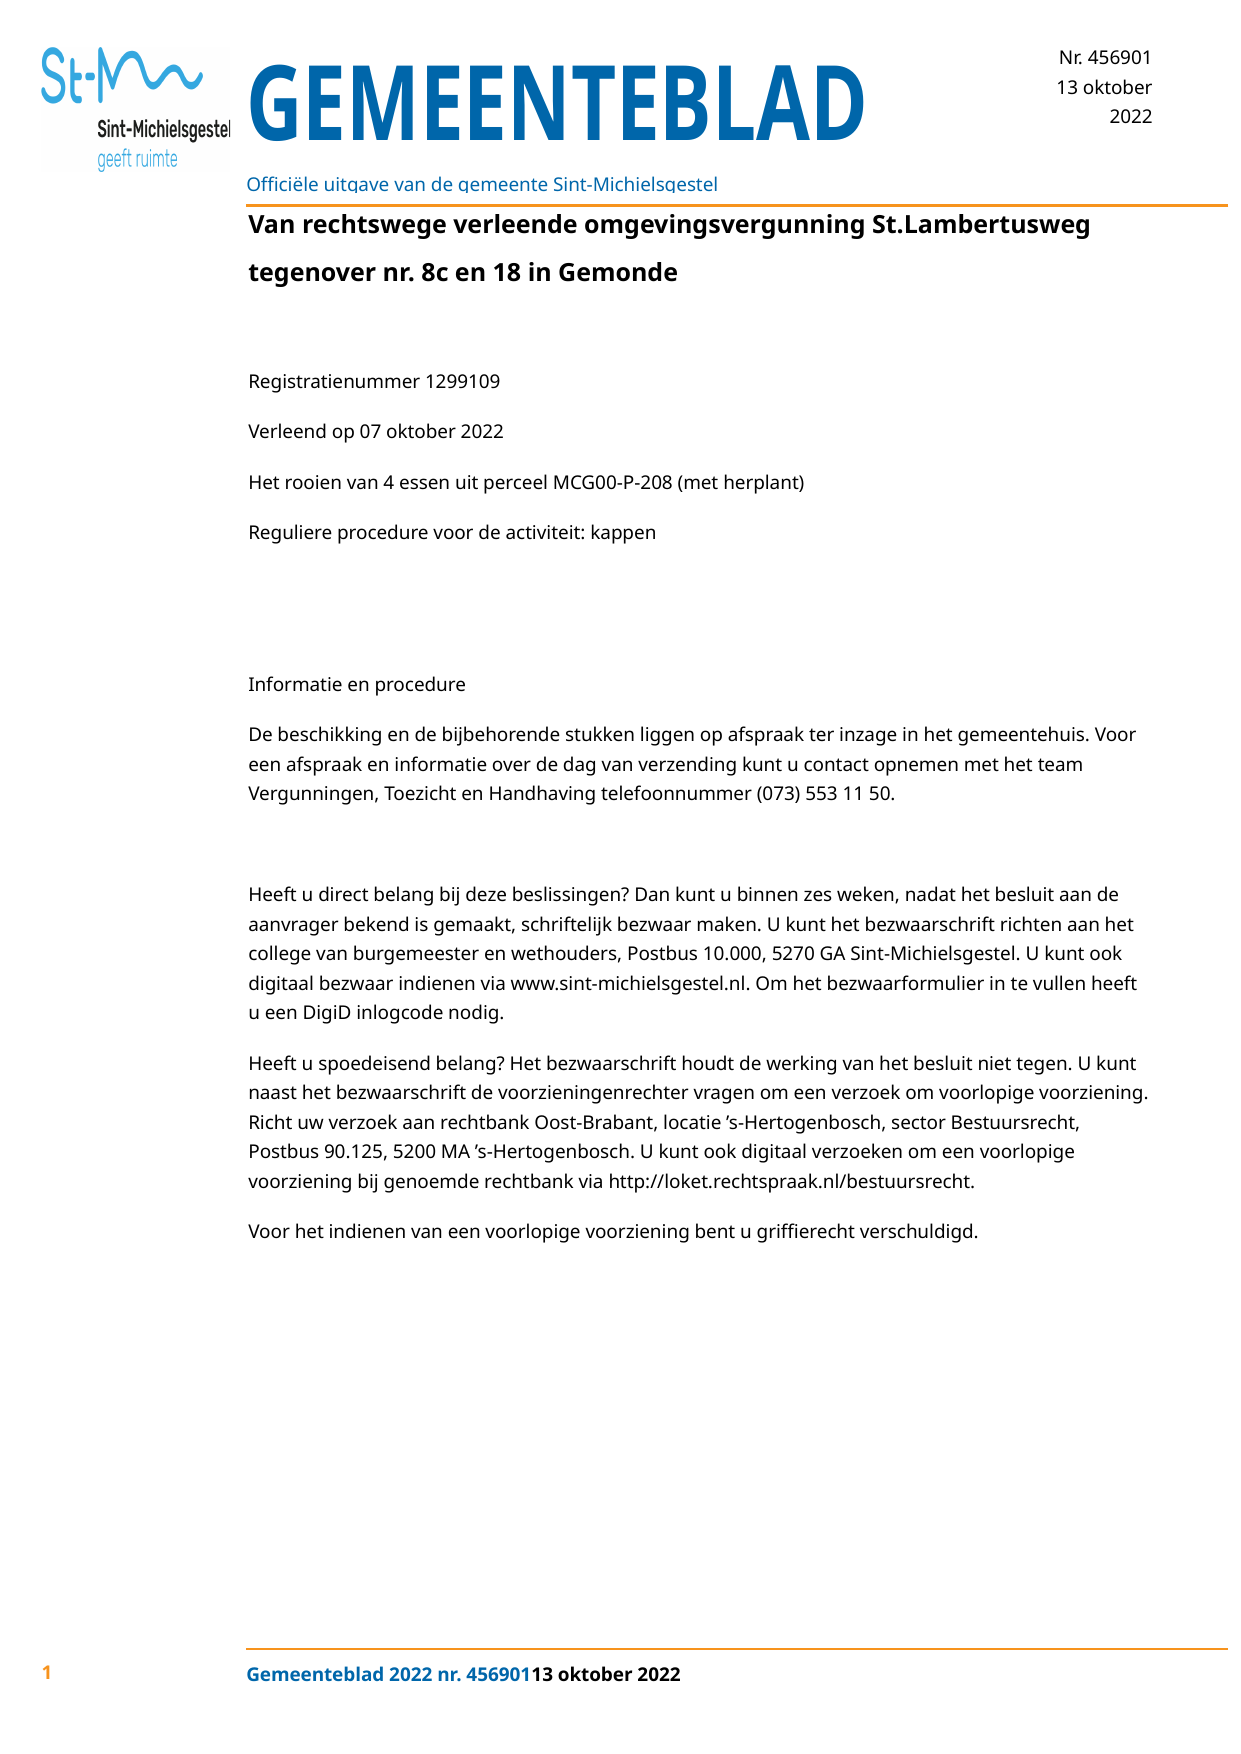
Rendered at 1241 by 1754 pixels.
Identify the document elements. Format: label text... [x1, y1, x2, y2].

text Het rooien van 4 essen uit perceel MCG00-P-208 (met herplant) [248, 469, 1152, 495]
text Voor het indienen van een voorlopige voorziening bent u griffierecht verschuldigd. [248, 1219, 1152, 1244]
text Verleend op 07 oktober 2022 [248, 419, 1152, 444]
text Heeft u direct belang bij deze beslissingen? Dan kunt u binnen zes weken, nadat het besluit aan de aanvrager bekend is gemaakt, schriftelijk bezwaar maken. U kunt het bezwaarschrift richten aan het college van burgemeester en wethouders, Postbus 10.000, 5270 GA Sint-Michielsgestel. U kunt ook digitaal bezwaar indienen via www.sint-michielsgestel.nl. Om het bezwaarformulier in te vullen heeft u een DigiD inlogcode nodig. [248, 881, 1152, 1025]
text Van rechtswege verleende omgevingsvergunning St.Lambertusweg tegenover nr. 8c en 18 in Gemonde [248, 207, 1152, 288]
text De beschikking en de bijbehorende stukken liggen op afspraak ter inzage in het gemeentehuis. Voor een afspraak en informatie over de dag van verzending kunt u contact opnemen met het team Vergunningen, Toezicht en Handhaving telefoonnummer (073) 553 11 50. [248, 721, 1152, 806]
picture [41, 47, 231, 172]
text Registratienummer 1299109 [248, 368, 1152, 394]
text Heeft u spoedeisend belang? Het bezwaarschrift houdt de werking van het besluit niet tegen. U kunt naast het bezwaarschrift de voorzieningenrechter vragen om een verzoek om voorlopige voorziening. Richt uw verzoek aan rechtbank Oost-Brabant, locatie ’s-Hertogenbosch, sector Bestuursrecht, Postbus 90.125, 5200 MA ’s-Hertogenbosch. U kunt ook digitaal verzoeken om een voorlopige voorziening bij genoemde rechtbank via http://loket.rechtspraak.nl/bestuursrecht. [248, 1050, 1152, 1194]
text Informatie en procedure [248, 671, 1152, 697]
text Reguliere procedure voor de activiteit: kappen [248, 519, 1152, 545]
